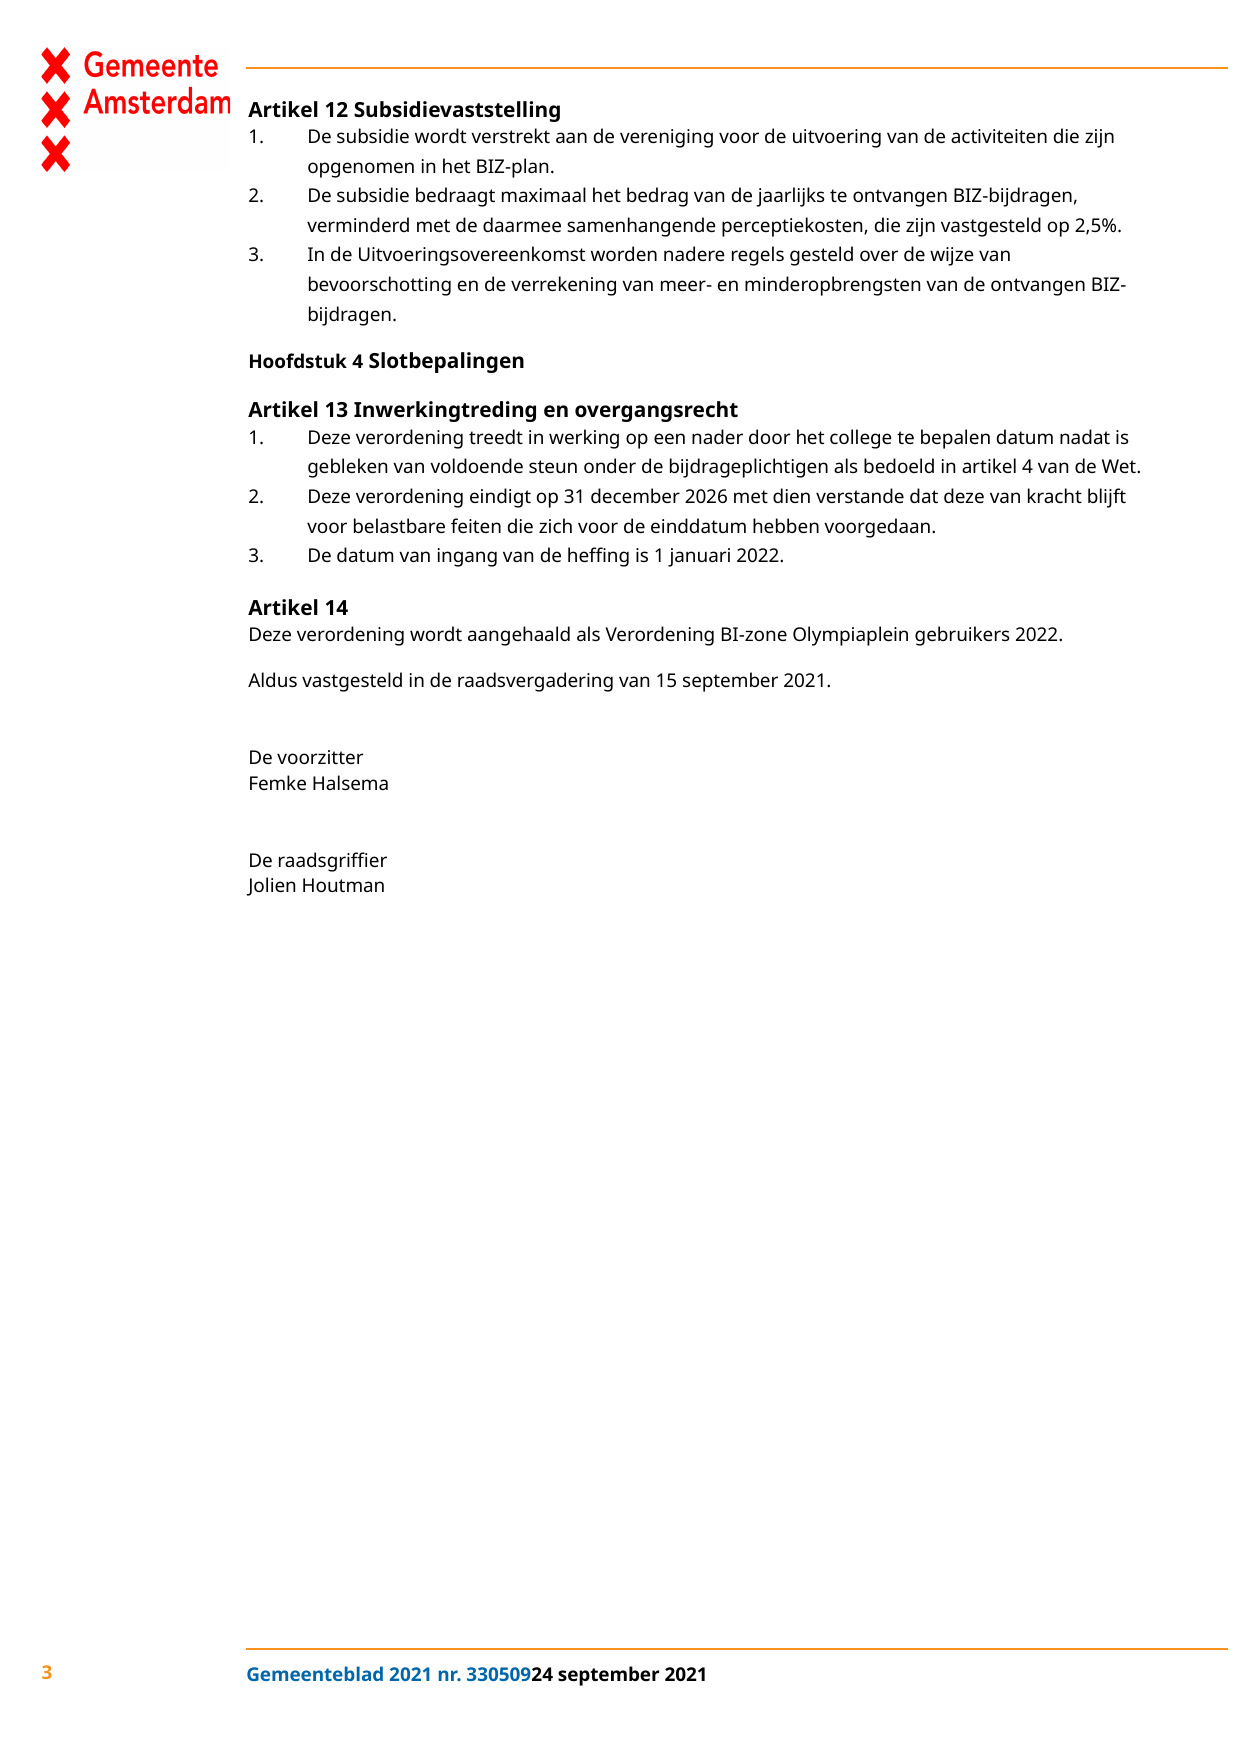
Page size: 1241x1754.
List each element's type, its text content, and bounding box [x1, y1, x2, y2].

text Artikel 13 Inwerkingtreding en overgangsrecht [248, 396, 1152, 424]
list Deze verordening eindigt op 31 december 2026 met dien verstande dat deze van kracht blijft voor belastbare feiten die zich voor de einddatum hebben voorgedaan. [248, 483, 1152, 538]
picture [41, 47, 231, 172]
text Femke Halsema [248, 770, 1152, 796]
list In de Uitvoeringsovereenkomst worden nadere regels gesteld over de wijze van bevoorschotting en de verrekening van meer- en minderopbrengsten van de ontvangen BIZ-bijdragen. [248, 242, 1152, 326]
text De raadsgriffier [248, 847, 1152, 873]
list De subsidie wordt verstrekt aan de vereniging voor de uitvoering van de activiteiten die zijn opgenomen in het BIZ-plan. [248, 123, 1152, 178]
text Hoofdstuk 4 Slotbepalingen [248, 346, 1152, 375]
text Jolien Houtman [248, 873, 1152, 898]
text Artikel 12 Subsidievaststelling [248, 95, 1152, 123]
list De subsidie bedraagt maximaal het bedrag van de jaarlijks te ontvangen BIZ-bijdragen, verminderd met de daarmee samenhangende perceptiekosten, die zijn vastgesteld op 2,5%. [248, 182, 1152, 238]
list De datum van ingang van de heffing is 1 januari 2022. [248, 542, 1152, 568]
list Deze verordening treedt in werking op een nader door het college te bepalen datum nadat is gebleken van voldoende steun onder de bijdrageplichtigen als bedoeld in artikel 4 van de Wet. [248, 424, 1152, 479]
text Deze verordening wordt aangehaald als Verordening BI-zone Olympiaplein gebruikers 2022. [248, 621, 1152, 647]
text Aldus vastgesteld in de raadsvergadering van 15 september 2021. [248, 667, 1152, 693]
text De voorzitter [248, 744, 1152, 770]
text Artikel 14 [248, 593, 1152, 621]
